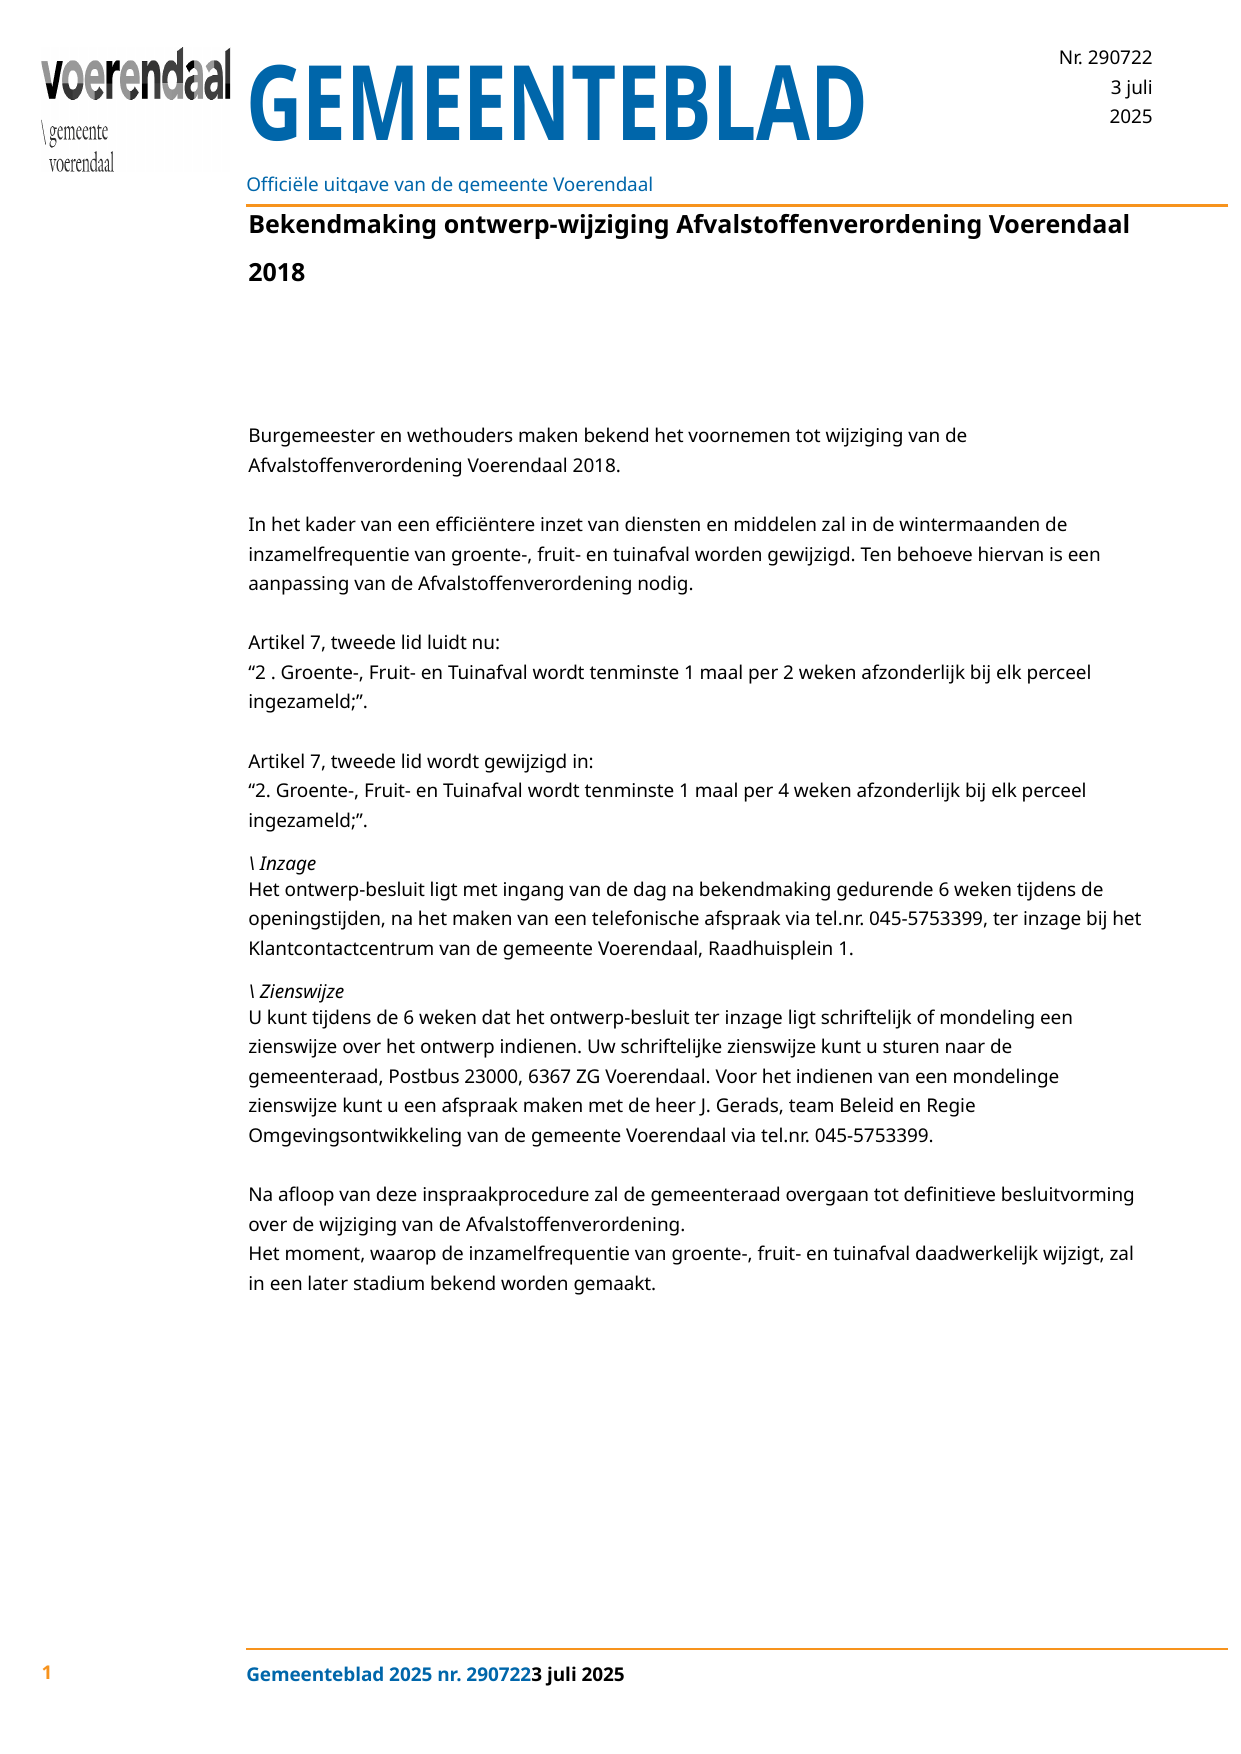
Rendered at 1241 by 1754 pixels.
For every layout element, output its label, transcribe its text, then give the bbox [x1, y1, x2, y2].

text Na afloop van deze inspraakprocedure zal de gemeenteraad overgaan tot definitieve besluitvorming over de wijziging van de Afvalstoffenverordening. [248, 1181, 1152, 1237]
text \ Inzage [248, 850, 1152, 876]
picture [41, 47, 231, 172]
text “2. Groente-, Fruit- en Tuinafval wordt tenminste 1 maal per 4 weken afzonderlijk bij elk perceel ingezameld;”. [248, 777, 1152, 833]
text Het ontwerp-besluit ligt met ingang van de dag na bekendmaking gedurende 6 weken tijdens de openingstijden, na het maken van een telefonische afspraak via tel.nr. 045-5753399, ter inzage bij het Klantcontactcentrum van de gemeente Voerendaal, Raadhuisplein 1. [248, 876, 1152, 961]
text \ Zienswijze [248, 978, 1152, 1004]
text Het moment, waarop de inzamelfrequentie van groente-, fruit- en tuinafval daadwerkelijk wijzigt, zal in een later stadium bekend worden gemaakt. [248, 1241, 1152, 1296]
text Burgemeester en wethouders maken bekend het voornemen tot wijziging van de Afvalstoffenverordening Voerendaal 2018. [248, 422, 1152, 478]
text Bekendmaking ontwerp-wijziging Afvalstoffenverordening Voerendaal 2018 [248, 207, 1152, 288]
text In het kader van een efficiëntere inzet van diensten en middelen zal in de wintermaanden de inzamelfrequentie van groente-, fruit- en tuinafval worden gewijzigd. Ten behoeve hiervan is een aanpassing van de Afvalstoffenverordening nodig. [248, 511, 1152, 596]
text U kunt tijdens de 6 weken dat het ontwerp-besluit ter inzage ligt schriftelijk of mondeling een zienswijze over het ontwerp indienen. Uw schriftelijke zienswijze kunt u sturen naar de gemeenteraad, Postbus 23000, 6367 ZG Voerendaal. Voor het indienen van een mondelinge zienswijze kunt u een afspraak maken met de heer J. Gerads, team Beleid en Regie Omgevingsontwikkeling van de gemeente Voerendaal via tel.nr. 045-5753399. [248, 1004, 1152, 1148]
text “2 . Groente-, Fruit- en Tuinafval wordt tenminste 1 maal per 2 weken afzonderlijk bij elk perceel ingezameld;”. [248, 659, 1152, 714]
text Artikel 7, tweede lid wordt gewijzigd in: [248, 748, 1152, 774]
text Artikel 7, tweede lid luidt nu: [248, 629, 1152, 655]
